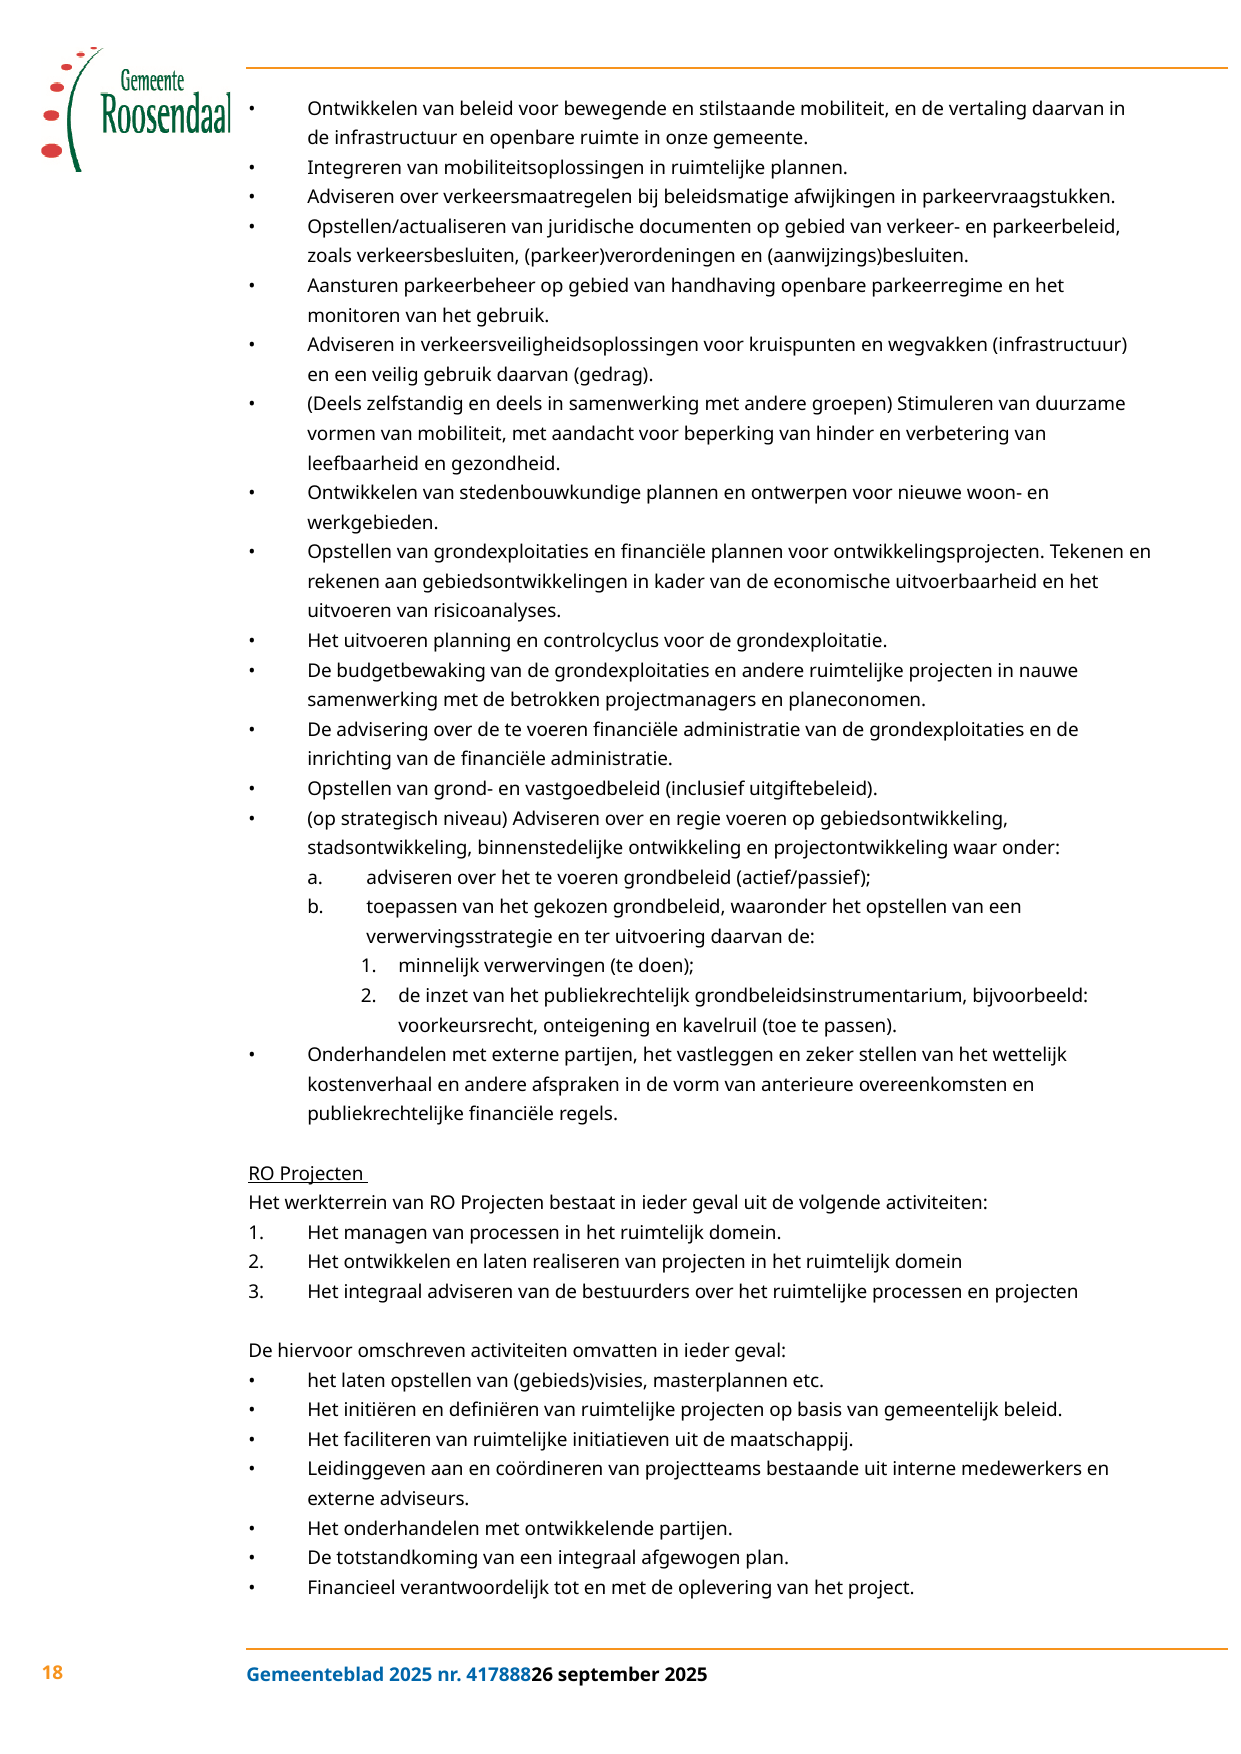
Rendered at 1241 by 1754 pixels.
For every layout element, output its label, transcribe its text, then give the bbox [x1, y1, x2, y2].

list Aansturen parkeerbeheer op gebied van handhaving openbare parkeerregime en het monitoren van het gebruik. [248, 272, 1152, 328]
list Ontwikkelen van beleid voor bewegende en stilstaande mobiliteit, en de vertaling daarvan in de infrastructuur en openbare ruimte in onze gemeente. [248, 95, 1152, 150]
text RO Projecten [248, 1160, 1152, 1186]
list Financieel verantwoordelijk tot en met de oplevering van het project. [248, 1574, 1152, 1600]
list Opstellen van grond- en vastgoedbeleid (inclusief uitgiftebeleid). [248, 775, 1152, 801]
list (Deels zelfstandig en deels in samenwerking met andere groepen) Stimuleren van duurzame vormen van mobiliteit, met aandacht voor beperking van hinder en verbetering van leefbaarheid en gezondheid. [248, 391, 1152, 476]
list Het integraal adviseren van de bestuurders over het ruimtelijke processen en projecten [248, 1278, 1152, 1304]
list Opstellen van grondexploitaties en financiële plannen voor ontwikkelingsprojecten. Tekenen en rekenen aan gebiedsontwikkelingen in kader van de economische uitvoerbaarheid en het uitvoeren van risicoanalyses. [248, 538, 1152, 623]
list het laten opstellen van (gebieds)visies, masterplannen etc. [248, 1367, 1152, 1393]
list Het uitvoeren planning en controlcyclus voor de grondexploitatie. [248, 627, 1152, 653]
list Opstellen/actualiseren van juridische documenten op gebied van verkeer- en parkeerbeleid, zoals verkeersbesluiten, (parkeer)verordeningen en (aanwijzings)besluiten. [248, 213, 1152, 268]
list Het onderhandelen met ontwikkelende partijen. [248, 1515, 1152, 1541]
list minnelijk verwervingen (te doen); [361, 953, 1152, 978]
list De budgetbewaking van de grondexploitaties en andere ruimtelijke projecten in nauwe samenwerking met de betrokken projectmanagers en planeconomen. [248, 657, 1152, 712]
list Het faciliteren van ruimtelijke initiatieven uit de maatschappij. [248, 1426, 1152, 1452]
list Het managen van processen in het ruimtelijk domein. [248, 1219, 1152, 1245]
text De hiervoor omschreven activiteiten omvatten in ieder geval: [248, 1337, 1152, 1363]
list toepassen van het gekozen grondbeleid, waaronder het opstellen van een verwervingsstrategie en ter uitvoering daarvan de: [307, 893, 1152, 949]
list de inzet van het publiekrechtelijk grondbeleidsinstrumentarium, bijvoorbeeld: voorkeursrecht, onteigening en kavelruil (toe te passen). [361, 982, 1152, 1038]
list Adviseren in verkeersveiligheidsoplossingen voor kruispunten en wegvakken (infrastructuur) en een veilig gebruik daarvan (gedrag). [248, 331, 1152, 387]
list Onderhandelen met externe partijen, het vastleggen en zeker stellen van het wettelijk kostenverhaal en andere afspraken in de vorm van anterieure overeenkomsten en publiekrechtelijke financiële regels. [248, 1041, 1152, 1126]
text Het werkterrein van RO Projecten bestaat in ieder geval uit de volgende activiteiten: [248, 1189, 1152, 1215]
list Het initiëren en definiëren van ruimtelijke projecten op basis van gemeentelijk beleid. [248, 1396, 1152, 1422]
list Adviseren over verkeersmaatregelen bij beleidsmatige afwijkingen in parkeervraagstukken. [248, 183, 1152, 209]
list De advisering over de te voeren financiële administratie van de grondexploitaties en de inrichting van de financiële administratie. [248, 716, 1152, 771]
list Leidinggeven aan en coördineren van projectteams bestaande uit interne medewerkers en externe adviseurs. [248, 1456, 1152, 1511]
list (op strategisch niveau) Adviseren over en regie voeren op gebiedsontwikkeling, stadsontwikkeling, binnenstedelijke ontwikkeling en projectontwikkeling waar onder: [248, 805, 1152, 860]
list adviseren over het te voeren grondbeleid (actief/passief); [307, 864, 1152, 890]
list Ontwikkelen van stedenbouwkundige plannen en ontwerpen voor nieuwe woon- en werkgebieden. [248, 479, 1152, 535]
list Integreren van mobiliteitsoplossingen in ruimtelijke plannen. [248, 154, 1152, 180]
picture [41, 47, 231, 172]
list De totstandkoming van een integraal afgewogen plan. [248, 1544, 1152, 1570]
list Het ontwikkelen en laten realiseren van projecten in het ruimtelijk domein [248, 1248, 1152, 1274]
